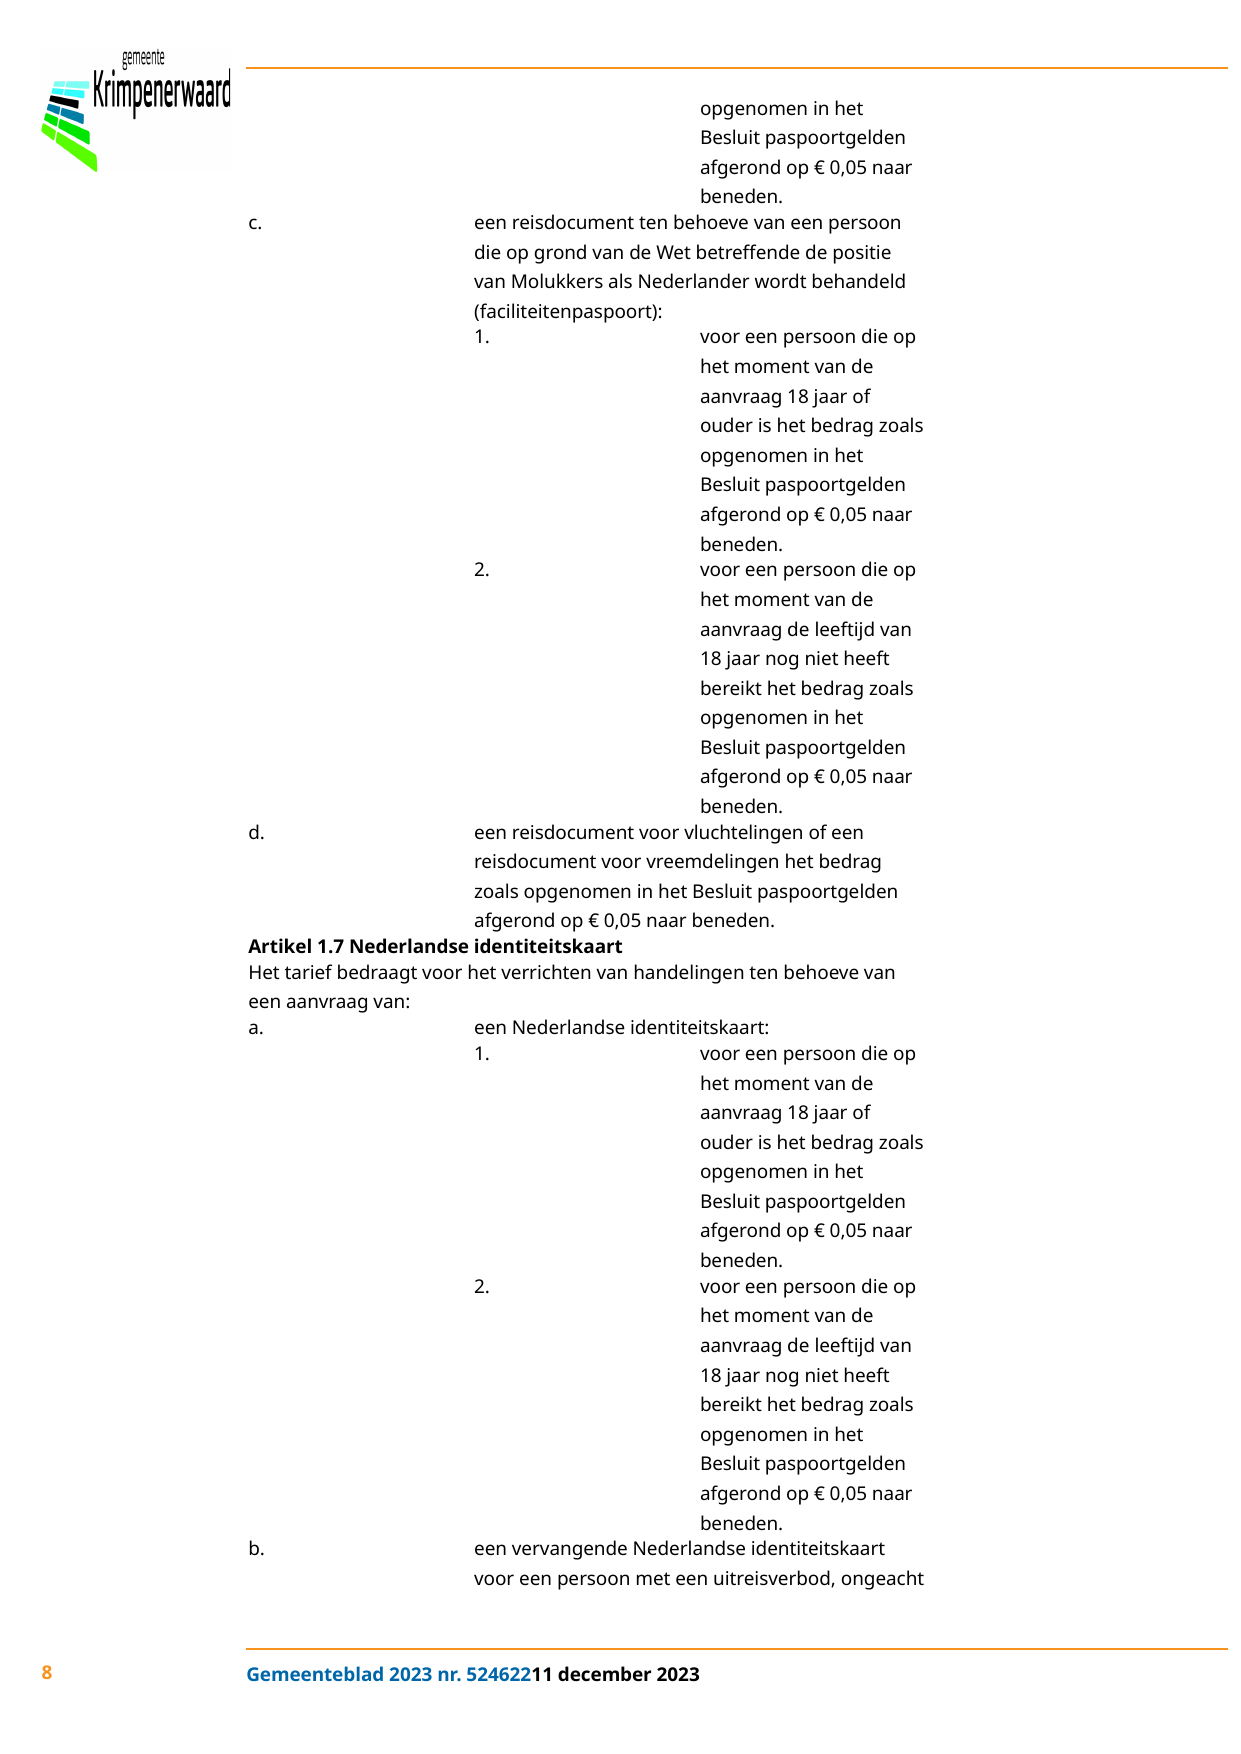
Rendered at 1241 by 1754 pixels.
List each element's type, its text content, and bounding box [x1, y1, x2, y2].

table_cell [248, 1040, 474, 1273]
table_cell [926, 557, 1152, 819]
table_cell [926, 324, 1152, 557]
table_cell [248, 324, 474, 557]
table_cell [926, 1040, 1152, 1273]
table_cell een Nederlandse identiteitskaart: [474, 1015, 926, 1040]
table_cell een reisdocument voor vluchtelingen of een reisdocument voor vreemdelingen het bedrag zoals opgenomen in het Besluit paspoortgelden afgerond op € 0,05 naar beneden. [474, 819, 926, 933]
table_cell [926, 1535, 1152, 1591]
table_cell 2. [474, 557, 700, 819]
table_cell opgenomen in het Besluit paspoortgelden afgerond op € 0,05 naar beneden. [700, 95, 926, 209]
table_cell [926, 95, 1152, 209]
table_cell voor een persoon die op het moment van de aanvraag 18 jaar of ouder is het bedrag zoals opgenomen in het Besluit paspoortgelden afgerond op € 0,05 naar beneden. [700, 1040, 926, 1273]
picture [41, 47, 231, 172]
table_cell [926, 934, 1152, 959]
table_cell d. [248, 819, 474, 933]
table_cell [926, 959, 1152, 1014]
table_cell a. [248, 1015, 474, 1040]
table_cell [926, 209, 1152, 324]
table_cell een vervangende Nederlandse identiteitskaart voor een persoon met een uitreisverbod, ongeacht [474, 1535, 926, 1591]
table_cell 2. [474, 1273, 700, 1535]
table_cell c. [248, 209, 474, 324]
table_cell [248, 1273, 474, 1535]
table_cell b. [248, 1535, 474, 1591]
table_cell [248, 95, 474, 209]
table_cell Artikel 1.7 Nederlandse identiteitskaart [248, 934, 926, 959]
table_cell [926, 1273, 1152, 1535]
table_cell voor een persoon die op het moment van de aanvraag de leeftijd van 18 jaar nog niet heeft bereikt het bedrag zoals opgenomen in het Besluit paspoortgelden afgerond op € 0,05 naar beneden. [700, 557, 926, 819]
table_cell 1. [474, 1040, 700, 1273]
table_cell [248, 557, 474, 819]
table_cell [926, 1015, 1152, 1040]
table_cell [926, 819, 1152, 933]
table_cell Het tarief bedraagt voor het verrichten van handelingen ten behoeve van een aanvraag van: [248, 959, 926, 1014]
table_cell [474, 95, 700, 209]
table_cell voor een persoon die op het moment van de aanvraag 18 jaar of ouder is het bedrag zoals opgenomen in het Besluit paspoortgelden afgerond op € 0,05 naar beneden. [700, 324, 926, 557]
table_cell een reisdocument ten behoeve van een persoon die op grond van de Wet betreffende de positie van Molukkers als Nederlander wordt behandeld (faciliteitenpaspoort): [474, 209, 926, 324]
table_cell 1. [474, 324, 700, 557]
table_cell voor een persoon die op het moment van de aanvraag de leeftijd van 18 jaar nog niet heeft bereikt het bedrag zoals opgenomen in het Besluit paspoortgelden afgerond op € 0,05 naar beneden. [700, 1273, 926, 1535]
